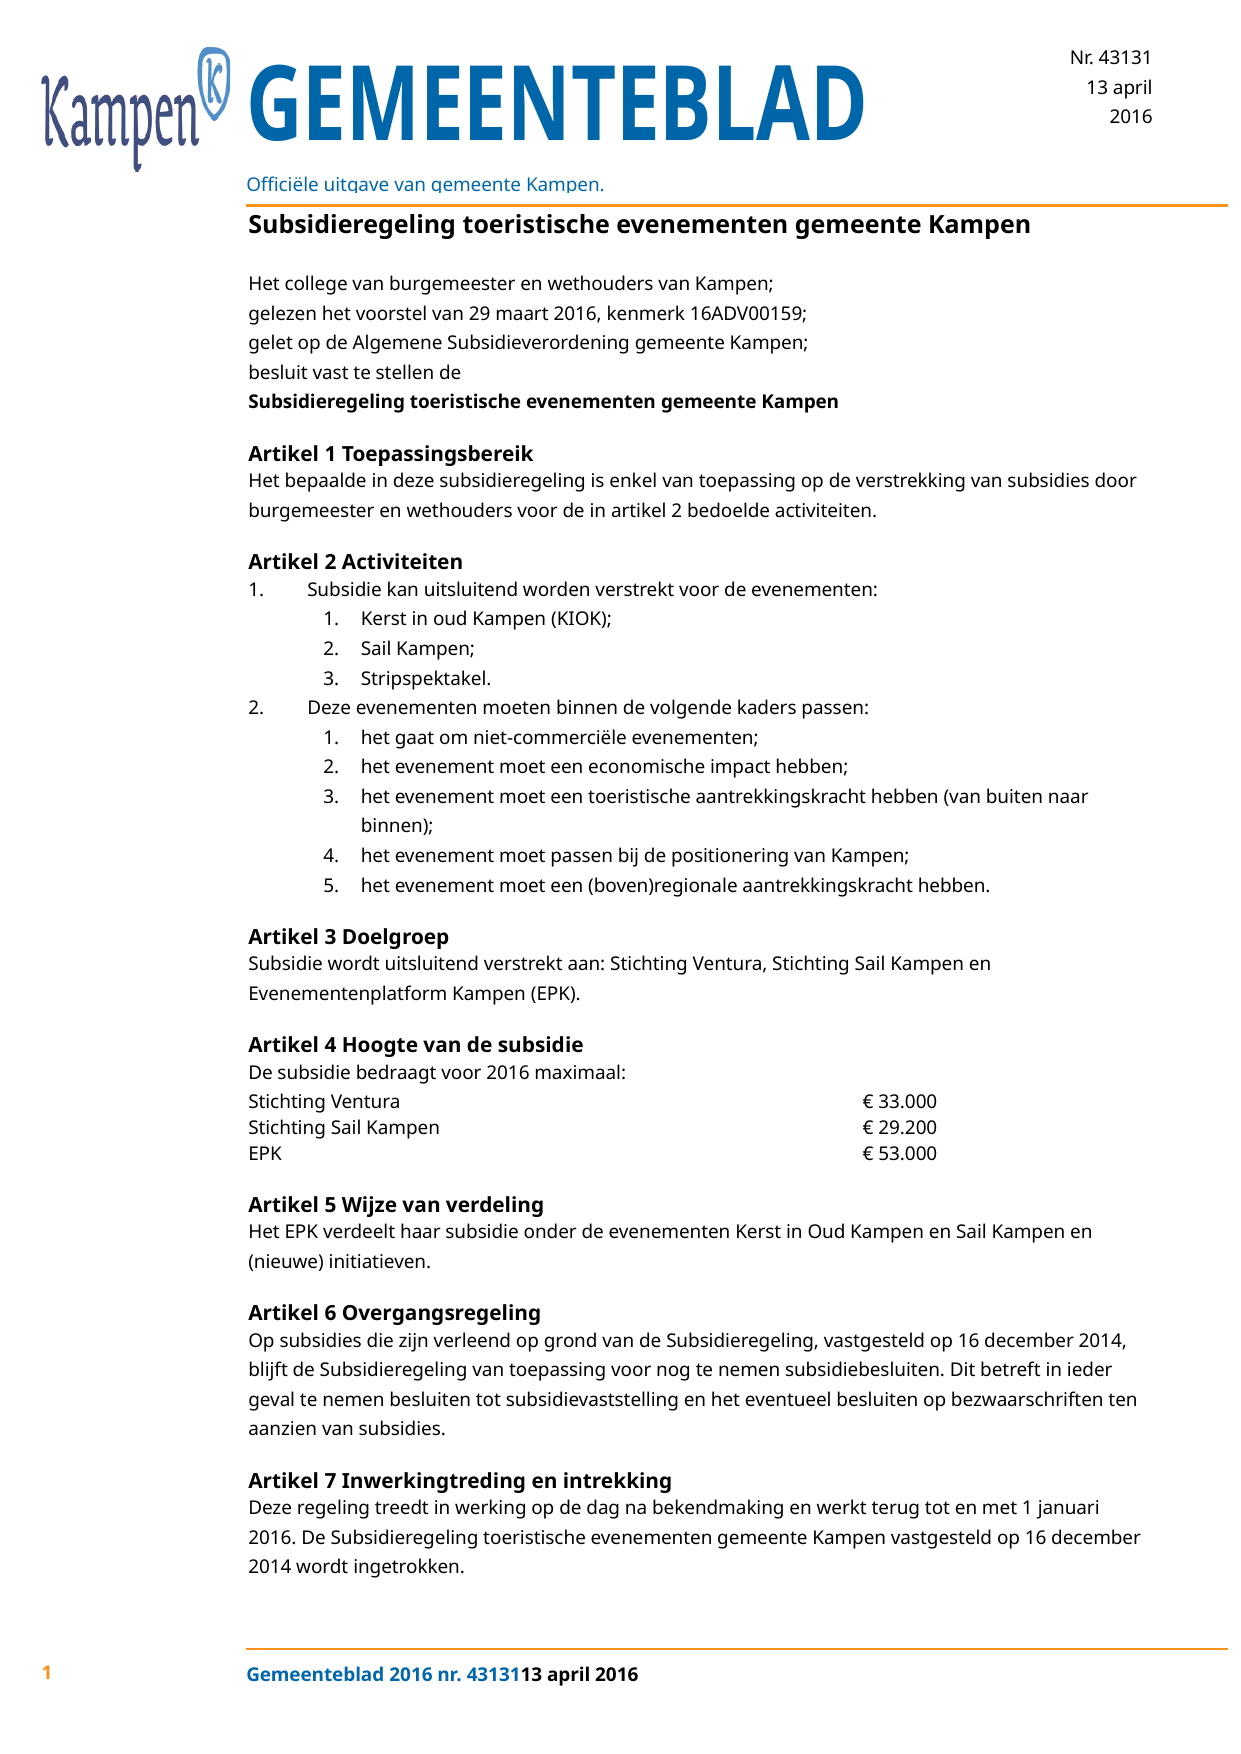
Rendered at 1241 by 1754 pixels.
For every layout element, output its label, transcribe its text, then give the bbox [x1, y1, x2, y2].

list het gaat om niet-commerciële evenementen; [323, 724, 1152, 749]
list Subsidie kan uitsluitend worden verstrekt voor de evenementen: [248, 576, 1152, 602]
table_cell € 53.000 [863, 1140, 1152, 1166]
table_header Stichting Ventura [248, 1089, 862, 1114]
list het evenement moet een (boven)regionale aantrekkingskracht hebben. [323, 872, 1152, 897]
text Artikel 3 Doelgroep [248, 922, 1152, 951]
text gelezen het voorstel van 29 maart 2016, kenmerk 16ADV00159; [248, 300, 1152, 326]
list Deze evenementen moeten binnen de volgende kaders passen: [248, 694, 1152, 720]
list het evenement moet een economische impact hebben; [323, 753, 1152, 779]
text Het EPK verdeelt haar subsidie onder de evenementen Kerst in Oud Kampen en Sail Kampen en (nieuwe) initiatieven. [248, 1218, 1152, 1274]
text Op subsidies die zijn verleend op grond van de Subsidieregeling, vastgesteld op 16 december 2014, blijft de Subsidieregeling van toepassing voor nog te nemen subsidiebesluiten. Dit betreft in ieder geval te nemen besluiten tot subsidievaststelling en het eventueel besluiten op bezwaarschriften ten aanzien van subsidies. [248, 1327, 1152, 1441]
list het evenement moet passen bij de positionering van Kampen; [323, 842, 1152, 868]
text Artikel 5 Wijze van verdeling [248, 1190, 1152, 1218]
text Artikel 2 Activiteiten [248, 547, 1152, 576]
text Artikel 6 Overgangsregeling [248, 1298, 1152, 1327]
list Stripspektakel. [323, 665, 1152, 690]
table_cell € 29.200 [863, 1115, 1152, 1140]
table_cell Stichting Sail Kampen [248, 1115, 862, 1140]
text Artikel 4 Hoogte van de subsidie [248, 1031, 1152, 1059]
text Subsidieregeling toeristische evenementen gemeente Kampen [248, 389, 1152, 414]
text Subsidieregeling toeristische evenementen gemeente Kampen [248, 207, 1152, 241]
picture [41, 47, 231, 172]
text Subsidie wordt uitsluitend verstrekt aan: Stichting Ventura, Stichting Sail Kampen en Evenementenplatform Kampen (EPK). [248, 951, 1152, 1006]
text Artikel 1 Toepassingsbereik [248, 439, 1152, 467]
text Deze regeling treedt in werking op de dag na bekendmaking en werkt terug tot en met 1 januari 2016. De Subsidieregeling toeristische evenementen gemeente Kampen vastgesteld op 16 december 2014 wordt ingetrokken. [248, 1494, 1152, 1579]
table_header € 33.000 [863, 1089, 1152, 1114]
list Sail Kampen; [323, 635, 1152, 661]
text Artikel 7 Inwerkingtreding en intrekking [248, 1466, 1152, 1494]
text De subsidie bedraagt voor 2016 maximaal: [248, 1059, 1152, 1085]
text Het college van burgemeester en wethouders van Kampen; [248, 270, 1152, 296]
text besluit vast te stellen de [248, 359, 1152, 385]
list het evenement moet een toeristische aantrekkingskracht hebben (van buiten naar binnen); [323, 783, 1152, 838]
text gelet op de Algemene Subsidieverordening gemeente Kampen; [248, 329, 1152, 355]
text Het bepaalde in deze subsidieregeling is enkel van toepassing op de verstrekking van subsidies door burgemeester en wethouders voor de in artikel 2 bedoelde activiteiten. [248, 467, 1152, 523]
table_cell EPK [248, 1140, 862, 1166]
list Kerst in oud Kampen (KIOK); [323, 606, 1152, 631]
